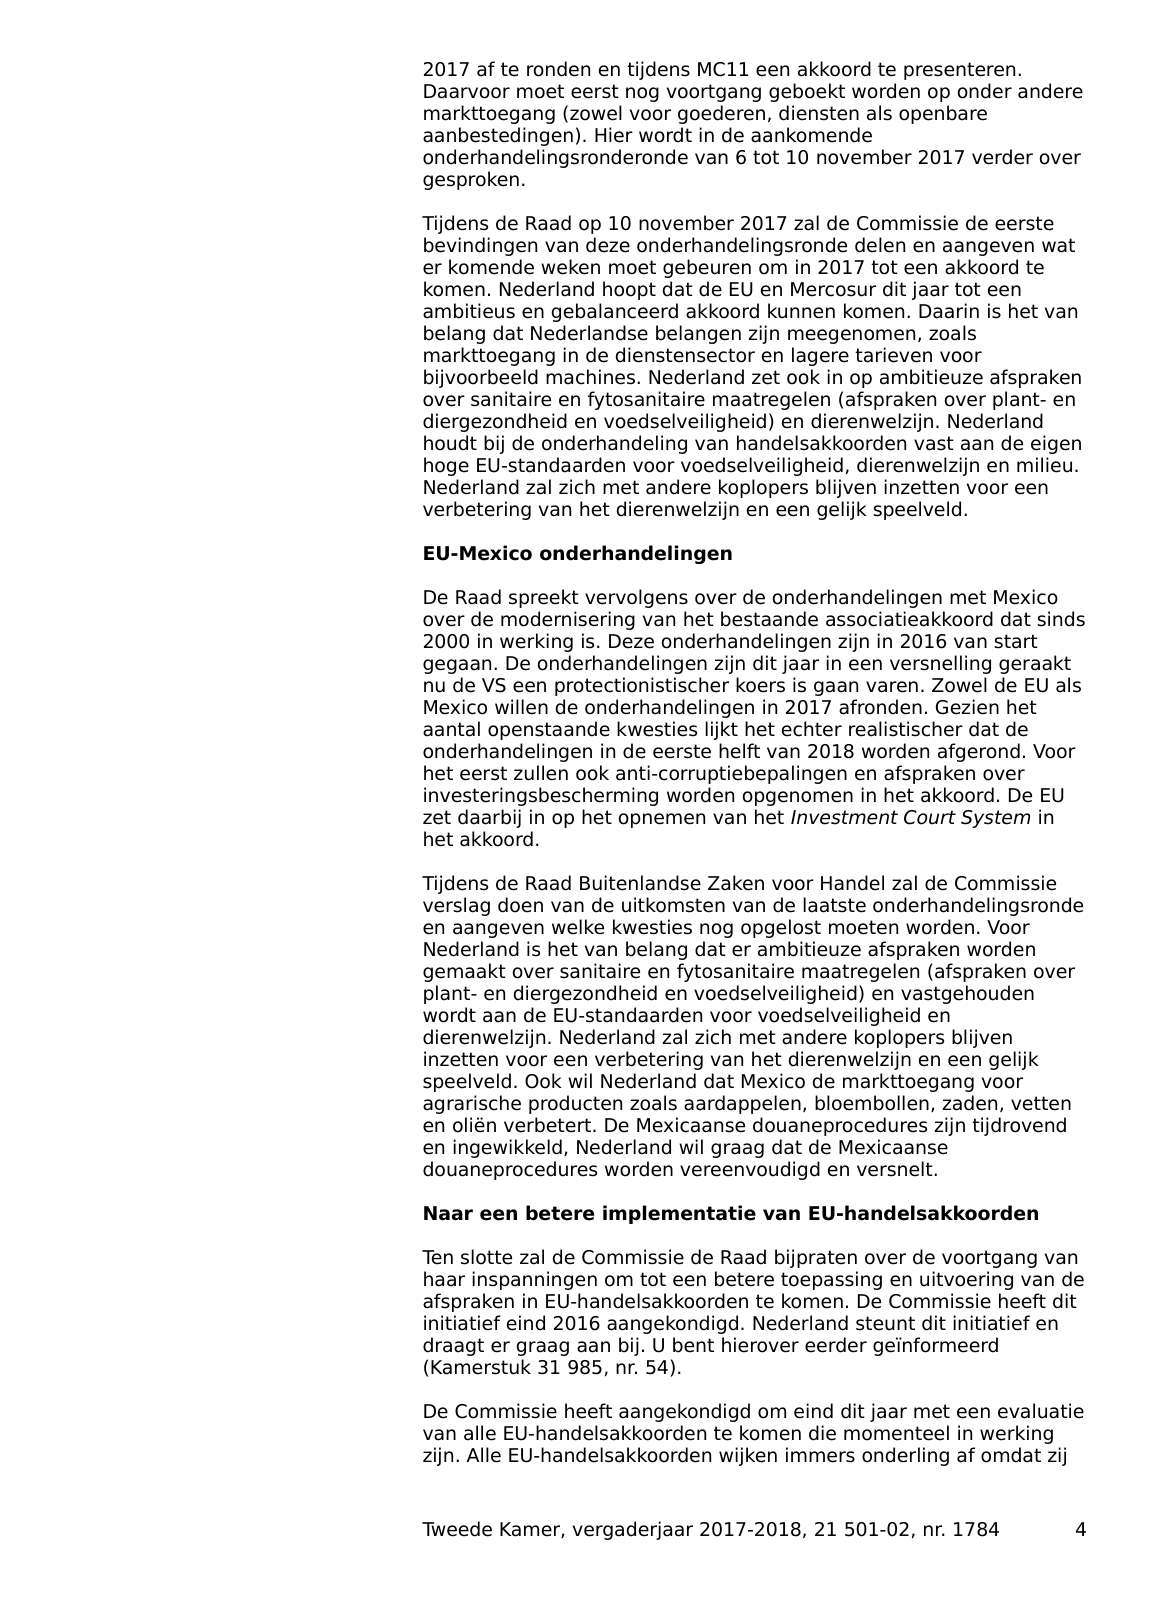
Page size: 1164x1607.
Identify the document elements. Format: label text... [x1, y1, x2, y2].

text 2017 af te ronden en tijdens MC11 een akkoord te presenteren. Daarvoor moet eerst nog voortgang geboekt worden op onder andere markttoegang (zowel voor goederen, diensten als openbare aanbestedingen). Hier wordt in de aankomende onderhandelingsronderonde van 6 tot 10 november 2017 verder over gesproken. [422, 59, 1087, 191]
text Tijdens de Raad op 10 november 2017 zal de Commissie de eerste bevindingen van deze onderhandelingsronde delen en aangeven wat er komende weken moet gebeuren om in 2017 tot een akkoord te komen. Nederland hoopt dat de EU en Mercosur dit jaar tot een ambitieus en gebalanceerd akkoord kunnen komen. Daarin is het van belang dat Nederlandse belangen zijn meegenomen, zoals markttoegang in de dienstensector en lagere tarieven voor bijvoorbeeld machines. Nederland zet ook in op ambitieuze afspraken over sanitaire en fytosanitaire maatregelen (afspraken over plant- en diergezondheid en voedselveiligheid) en dierenwelzijn. Nederland houdt bij de onderhandeling van handelsakkoorden vast aan de eigen hoge EU-standaarden voor voedselveiligheid, dierenwelzijn en milieu. Nederland zal zich met andere koplopers blijven inzetten voor een verbetering van het dierenwelzijn en een gelijk speelveld. [422, 213, 1087, 521]
text Tijdens de Raad Buitenlandse Zaken voor Handel zal de Commissie verslag doen van de uitkomsten van de laatste onderhandelingsronde en aangeven welke kwesties nog opgelost moeten worden. Voor Nederland is het van belang dat er ambitieuze afspraken worden gemaakt over sanitaire en fytosanitaire maatregelen (afspraken over plant- en diergezondheid en voedselveiligheid) en vastgehouden wordt aan de EU-standaarden voor voedselveiligheid en dierenwelzijn. Nederland zal zich met andere koplopers blijven inzetten voor een verbetering van het dierenwelzijn en een gelijk speelveld. Ook wil Nederland dat Mexico de markttoegang voor agrarische producten zoals aardappelen, bloembollen, zaden, vetten en oliën verbetert. De Mexicaanse douaneprocedures zijn tijdrovend en ingewikkeld, Nederland wil graag dat de Mexicaanse douaneprocedures worden vereenvoudigd en versnelt. [422, 873, 1087, 1181]
text Ten slotte zal de Commissie de Raad bijpraten over de voortgang van haar inspanningen om tot een betere toepassing en uitvoering van de afspraken in EU-handelsakkoorden te komen. De Commissie heeft dit initiatief eind 2016 aangekondigd. Nederland steunt dit initiatief en draagt er graag aan bij. U bent hierover eerder geïnformeerd (Kamerstuk 31 985, nr. 54). [422, 1247, 1087, 1379]
text De Raad spreekt vervolgens over de onderhandelingen met Mexico over de modernisering van het bestaande associatieakkoord dat sinds 2000 in werking is. Deze onderhandelingen zijn in 2016 van start gegaan. De onderhandelingen zijn dit jaar in een versnelling geraakt nu de VS een protectionistischer koers is gaan varen. Zowel de EU als Mexico willen de onderhandelingen in 2017 afronden. Gezien het aantal openstaande kwesties lijkt het echter realistischer dat de onderhandelingen in de eerste helft van 2018 worden afgerond. Voor het eerst zullen ook anti-corruptiebepalingen en afspraken over investeringsbescherming worden opgenomen in het akkoord. De EU zet daarbij in op het opnemen van het Investment Court System in het akkoord. [422, 587, 1087, 851]
subtitle EU-Mexico onderhandelingen [422, 543, 1087, 565]
text De Commissie heeft aangekondigd om eind dit jaar met een evaluatie van alle EU-handelsakkoorden te komen die momenteel in werking zijn. Alle EU-handelsakkoorden wijken immers onderling af omdat zij [422, 1401, 1087, 1467]
subtitle Naar een betere implementatie van EU-handelsakkoorden [422, 1203, 1087, 1225]
